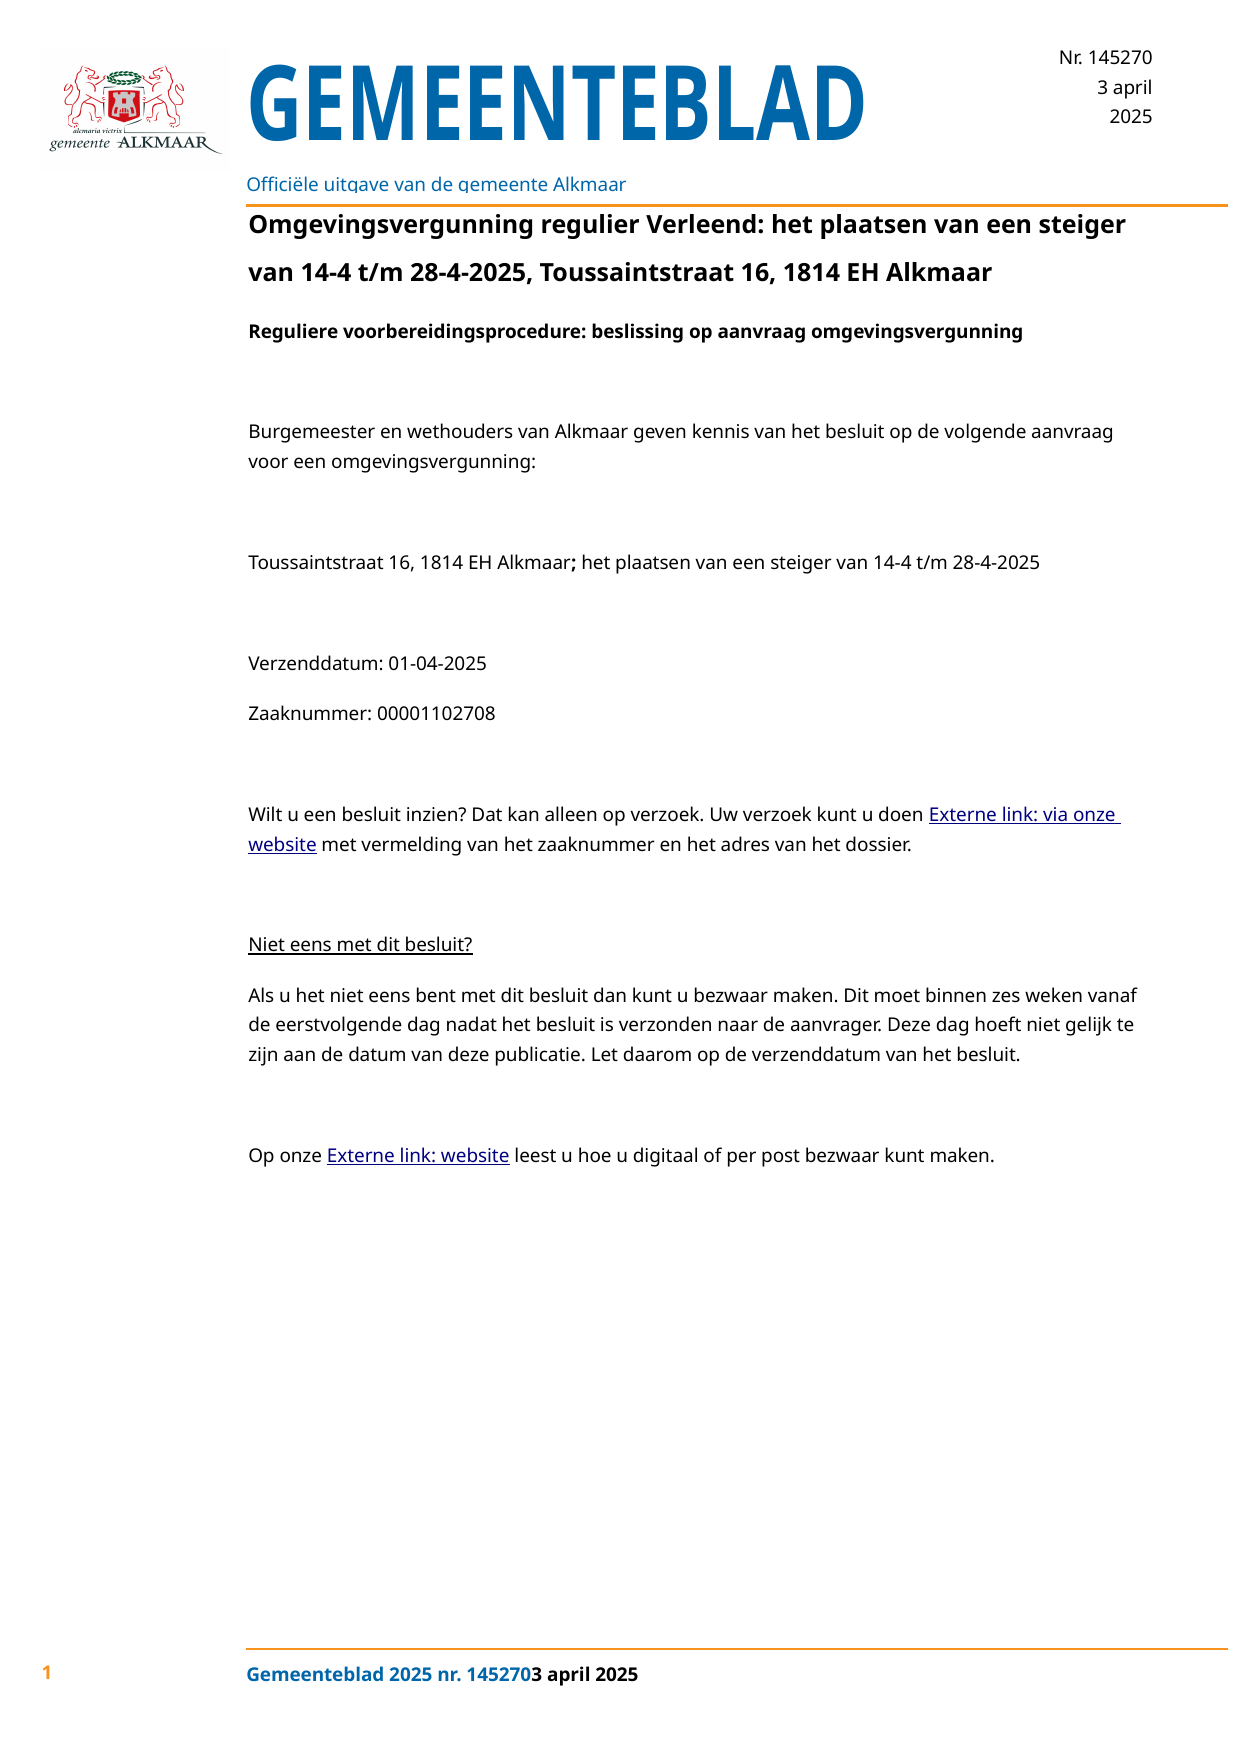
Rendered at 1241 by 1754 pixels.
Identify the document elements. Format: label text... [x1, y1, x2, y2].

text Zaaknummer: 00001102708 [248, 700, 1152, 726]
text Burgemeester en wethouders van Alkmaar geven kennis van het besluit op de volgende aanvraag voor een omgevingsvergunning: [248, 419, 1152, 474]
text Reguliere voorbereidingsprocedure: beslissing op aanvraag omgevingsvergunning [248, 318, 1152, 344]
text Toussaintstraat 16, 1814 EH Alkmaar; het plaatsen van een steiger van 14-4 t/m 28-4-2025 [248, 549, 1152, 575]
text Als u het niet eens bent met dit besluit dan kunt u bezwaar maken. Dit moet binnen zes weken vanaf de eerstvolgende dag nadat het besluit is verzonden naar de aanvrager. Deze dag hoeft niet gelijk te zijn aan de datum van deze publicatie. Let daarom op de verzenddatum van het besluit. [248, 982, 1152, 1067]
text Omgevingsvergunning regulier Verleend: het plaatsen van een steiger van 14-4 t/m 28-4-2025, Toussaintstraat 16, 1814 EH Alkmaar [248, 207, 1152, 288]
text Wilt u een besluit inzien? Dat kan alleen op verzoek. Uw verzoek kunt u doen Externe link: via onze website met vermelding van het zaaknummer en het adres van het dossier. [248, 801, 1152, 857]
text Niet eens met dit besluit? [248, 932, 1152, 957]
text Verzenddatum: 01-04-2025 [248, 650, 1152, 676]
picture [41, 47, 231, 172]
text Op onze Externe link: website leest u hoe u digitaal of per post bezwaar kunt maken. [248, 1142, 1152, 1168]
